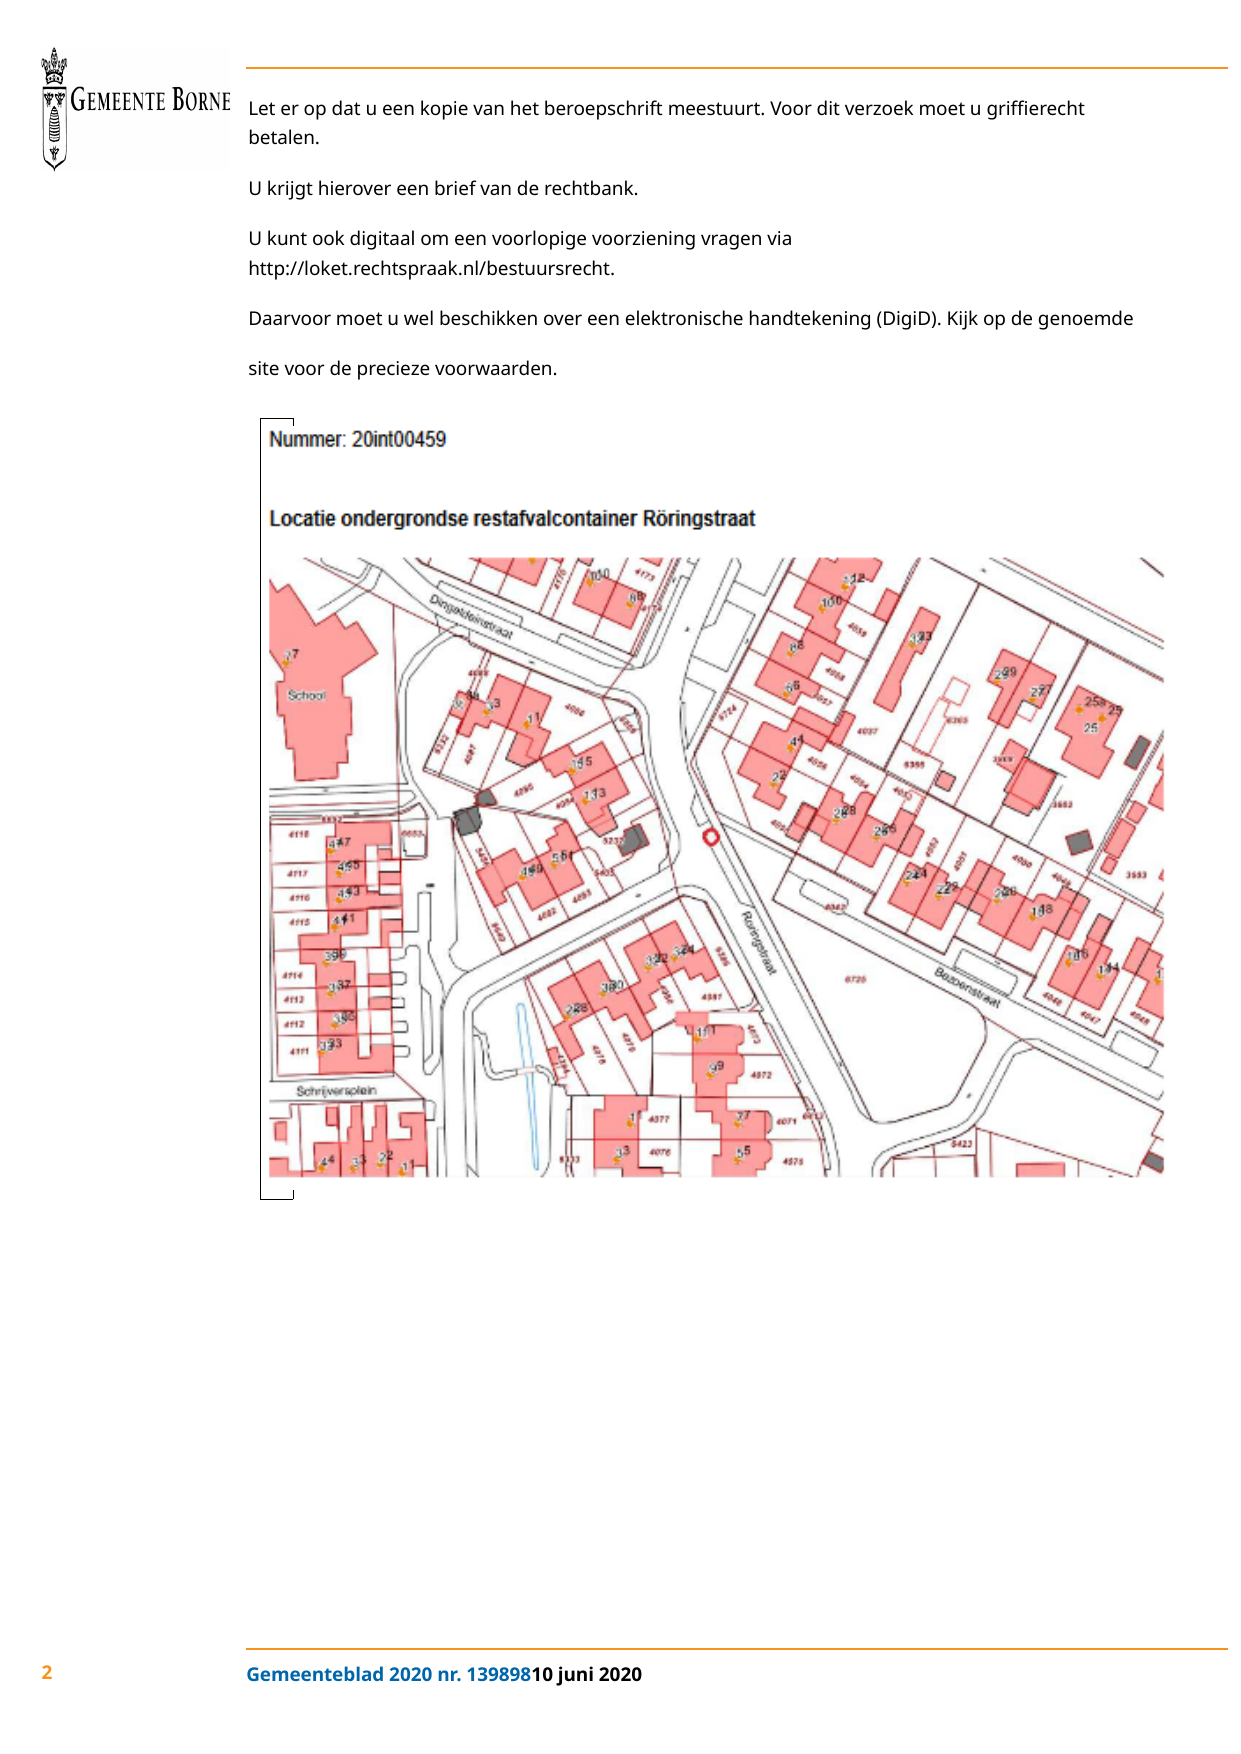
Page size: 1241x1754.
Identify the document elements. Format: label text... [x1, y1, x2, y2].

text site voor de precieze voorwaarden. [248, 356, 1152, 381]
text U kunt ook digitaal om een voorlopige voorziening vragen via http://loket.rechtspraak.nl/bestuursrecht. [248, 225, 1152, 281]
text Let er op dat u een kopie van het beroepschrift meestuurt. Voor dit verzoek moet u griffierecht betalen. [248, 95, 1152, 150]
picture [41, 47, 231, 172]
picture [268, 426, 1173, 1190]
text Daarvoor moet u wel beschikken over een elektronische handtekening (DigiD). Kijk op de genoemde [248, 305, 1152, 331]
text U krijgt hierover een brief van de rechtbank. [248, 175, 1152, 201]
